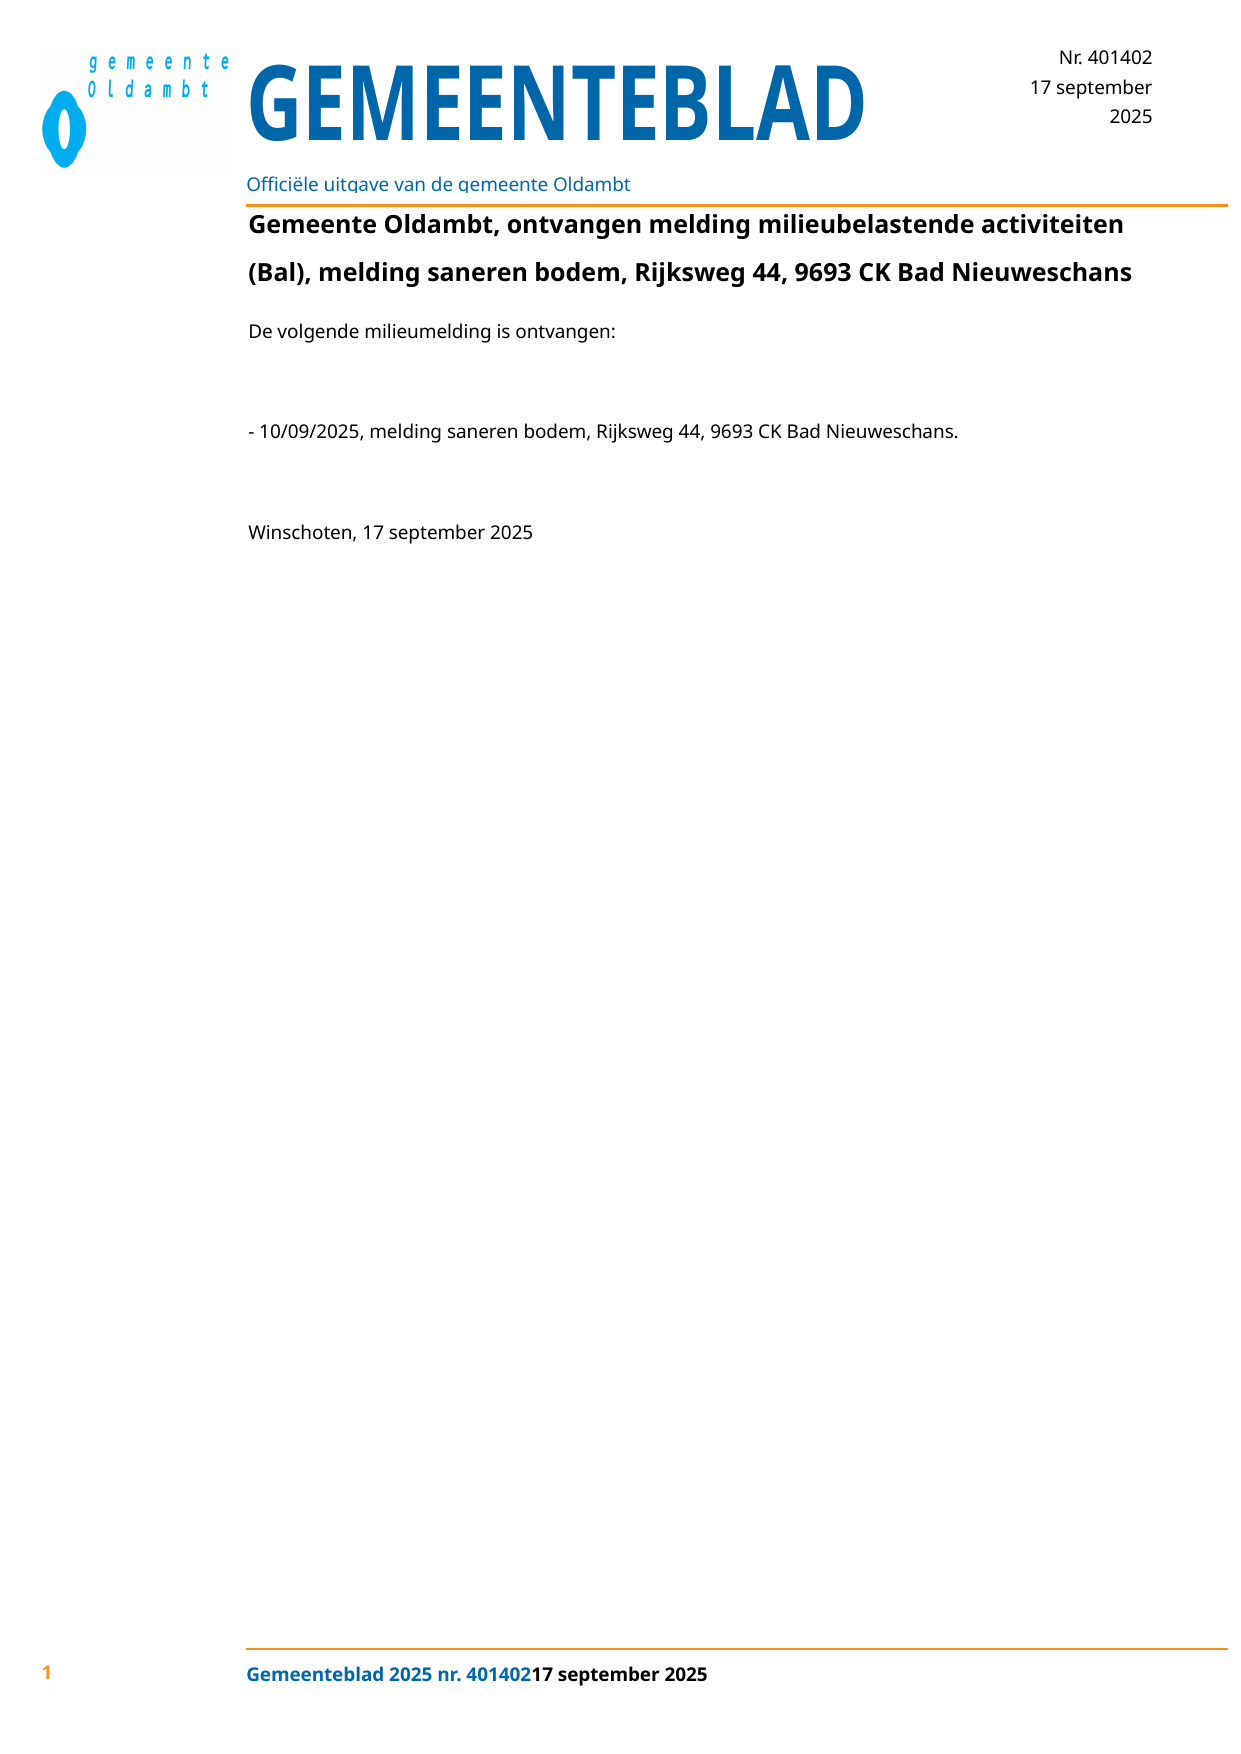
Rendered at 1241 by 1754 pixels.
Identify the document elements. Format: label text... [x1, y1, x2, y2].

text - 10/09/2025, melding saneren bodem, Rijksweg 44, 9693 CK Bad Nieuweschans. [248, 419, 1152, 444]
text De volgende milieumelding is ontvangen: [248, 318, 1152, 344]
text Gemeente Oldambt, ontvangen melding milieubelastende activiteiten (Bal), melding saneren bodem, Rijksweg 44, 9693 CK Bad Nieuweschans [248, 207, 1152, 288]
text Winschoten, 17 september 2025 [248, 519, 1152, 545]
picture [41, 47, 231, 172]
